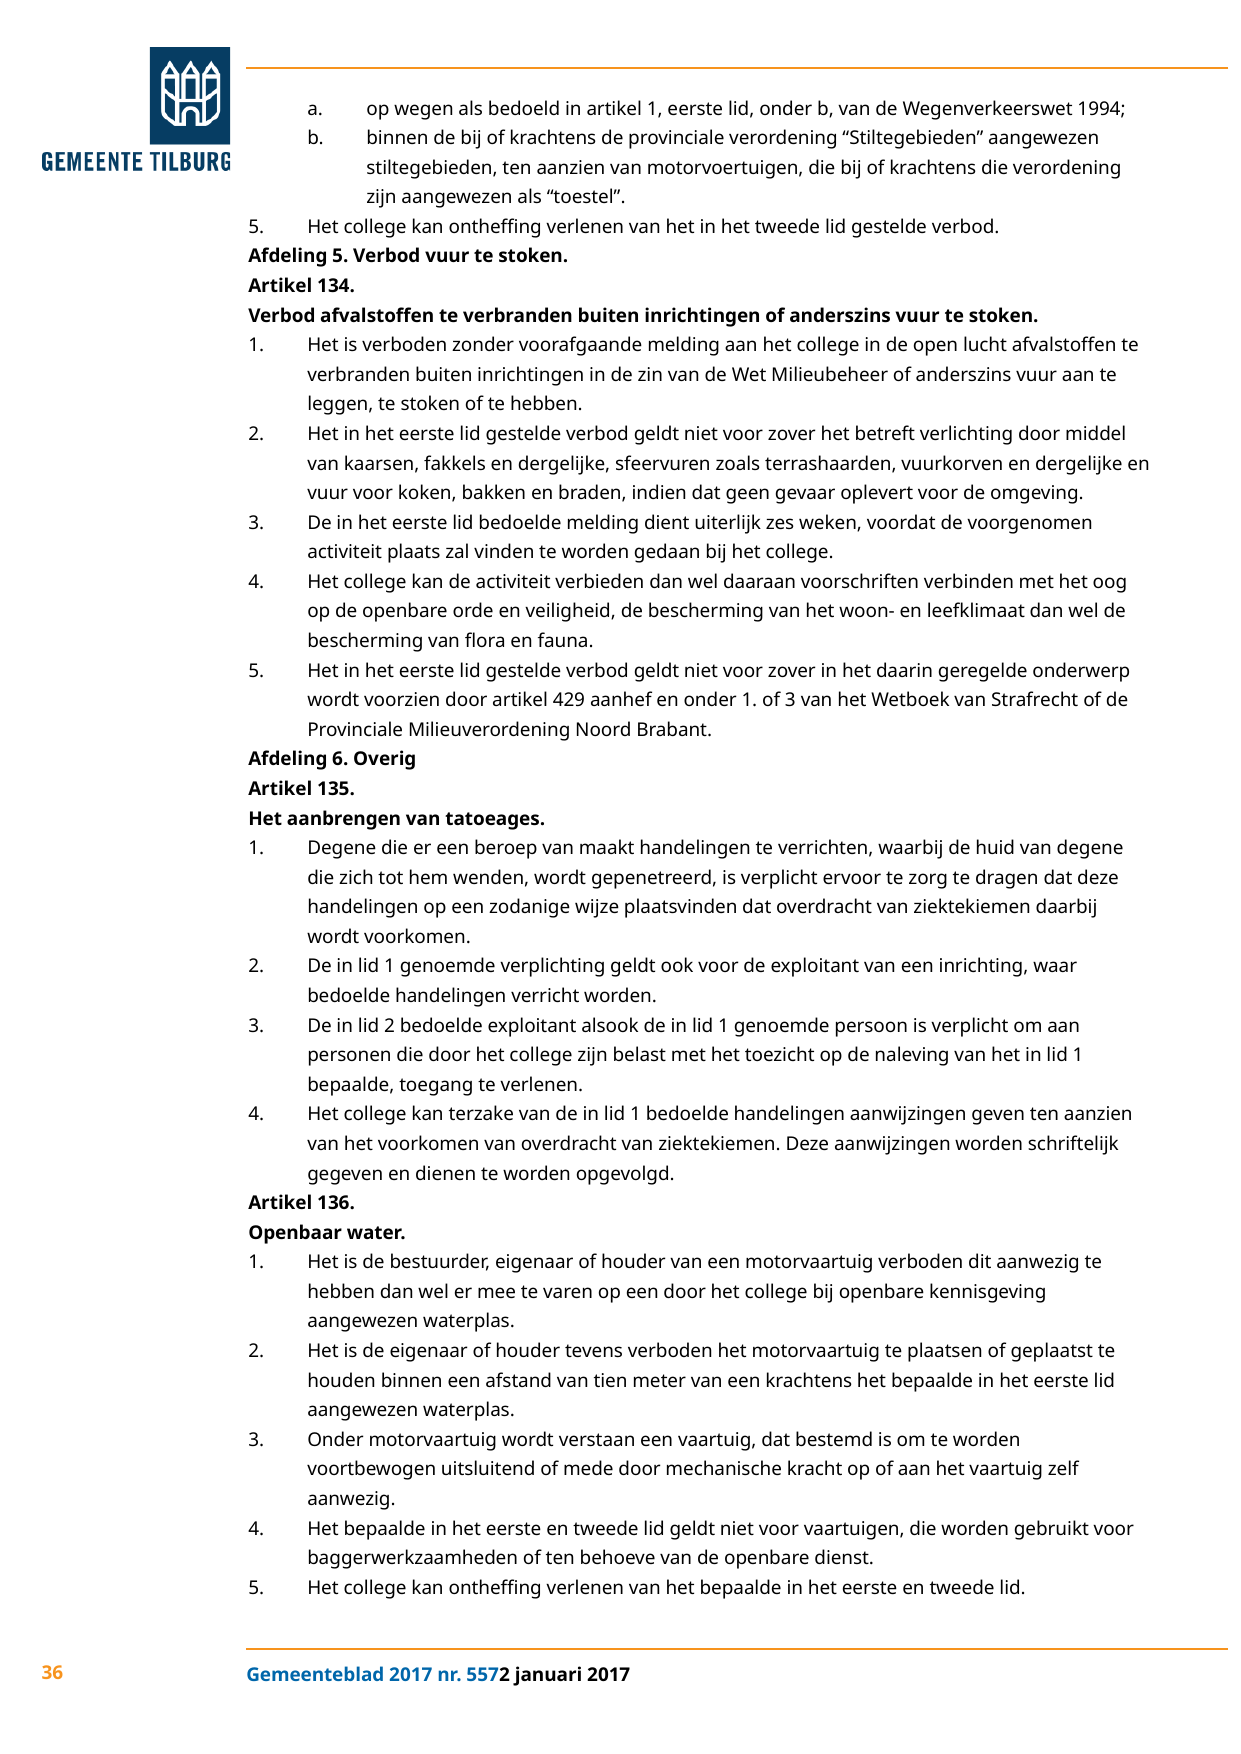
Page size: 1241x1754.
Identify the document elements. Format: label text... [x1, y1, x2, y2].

list De in lid 2 bedoelde exploitant alsook de in lid 1 genoemde persoon is verplicht om aan personen die door het college zijn belast met het toezicht op de naleving van het in lid 1 bepaalde, toegang te verlenen. [248, 1012, 1152, 1097]
list Het college kan de activiteit verbieden dan wel daaraan voorschriften verbinden met het oog op de openbare orde en veiligheid, de bescherming van het woon- en leefklimaat dan wel de bescherming van flora en fauna. [248, 568, 1152, 653]
list Onder motorvaartuig wordt verstaan een vaartuig, dat bestemd is om te worden voortbewogen uitsluitend of mede door mechanische kracht op of aan het vaartuig zelf aanwezig. [248, 1426, 1152, 1511]
list De in het eerste lid bedoelde melding dient uiterlijk zes weken, voordat de voorgenomen activiteit plaats zal vinden te worden gedaan bij het college. [248, 509, 1152, 564]
text Verbod afvalstoffen te verbranden buiten inrichtingen of anderszins vuur te stoken. [248, 302, 1152, 328]
text Het aanbrengen van tatoeages. [248, 805, 1152, 831]
list Het college kan ontheffing verlenen van het in het tweede lid gestelde verbod. [248, 213, 1152, 239]
text Afdeling 5. Verbod vuur te stoken. [248, 243, 1152, 268]
list Degene die er een beroep van maakt handelingen te verrichten, waarbij de huid van degene die zich tot hem wenden, wordt gepenetreerd, is verplicht ervoor te zorg te dragen dat deze handelingen op een zodanige wijze plaatsvinden dat overdracht van ziektekiemen daarbij wordt voorkomen. [248, 834, 1152, 949]
list Het in het eerste lid gestelde verbod geldt niet voor zover in het daarin geregelde onderwerp wordt voorzien door artikel 429 aanhef en onder 1. of 3 van het Wetboek van Strafrecht of de Provinciale Milieuverordening Noord Brabant. [248, 657, 1152, 742]
list Het is de bestuurder, eigenaar of houder van een motorvaartuig verboden dit aanwezig te hebben dan wel er mee te varen op een door het college bij openbare kennisgeving aangewezen waterplas. [248, 1248, 1152, 1333]
list Het college kan terzake van de in lid 1 bedoelde handelingen aanwijzingen geven ten aanzien van het voorkomen van overdracht van ziektekiemen. Deze aanwijzingen worden schriftelijk gegeven en dienen te worden opgevolgd. [248, 1101, 1152, 1186]
list binnen de bij of krachtens de provinciale verordening “Stiltegebieden” aangewezen stiltegebieden, ten aanzien van motorvoertuigen, die bij of krachtens die verordening zijn aangewezen als “toestel”. [307, 124, 1152, 209]
text Openbaar water. [248, 1219, 1152, 1245]
list op wegen als bedoeld in artikel 1, eerste lid, onder b, van de Wegenverkeerswet 1994; [307, 95, 1152, 121]
list Het is verboden zonder voorafgaande melding aan het college in de open lucht afvalstoffen te verbranden buiten inrichtingen in de zin van de Wet Milieubeheer of anderszins vuur aan te leggen, te stoken of te hebben. [248, 331, 1152, 416]
text Artikel 136. [248, 1189, 1152, 1215]
text Artikel 134. [248, 272, 1152, 298]
list Het college kan ontheffing verlenen van het bepaalde in het eerste en tweede lid. [248, 1574, 1152, 1600]
text Afdeling 6. Overig [248, 746, 1152, 771]
list Het in het eerste lid gestelde verbod geldt niet voor zover het betreft verlichting door middel van kaarsen, fakkels en dergelijke, sfeervuren zoals terrashaarden, vuurkorven en dergelijke en vuur voor koken, bakken en braden, indien dat geen gevaar oplevert voor de omgeving. [248, 420, 1152, 505]
list Het bepaalde in het eerste en tweede lid geldt niet voor vaartuigen, die worden gebruikt voor baggerwerkzaamheden of ten behoeve van de openbare dienst. [248, 1515, 1152, 1570]
text Artikel 135. [248, 775, 1152, 801]
picture [41, 47, 231, 172]
list De in lid 1 genoemde verplichting geldt ook voor de exploitant van een inrichting, waar bedoelde handelingen verricht worden. [248, 953, 1152, 1008]
list Het is de eigenaar of houder tevens verboden het motorvaartuig te plaatsen of geplaatst te houden binnen een afstand van tien meter van een krachtens het bepaalde in het eerste lid aangewezen waterplas. [248, 1337, 1152, 1422]
